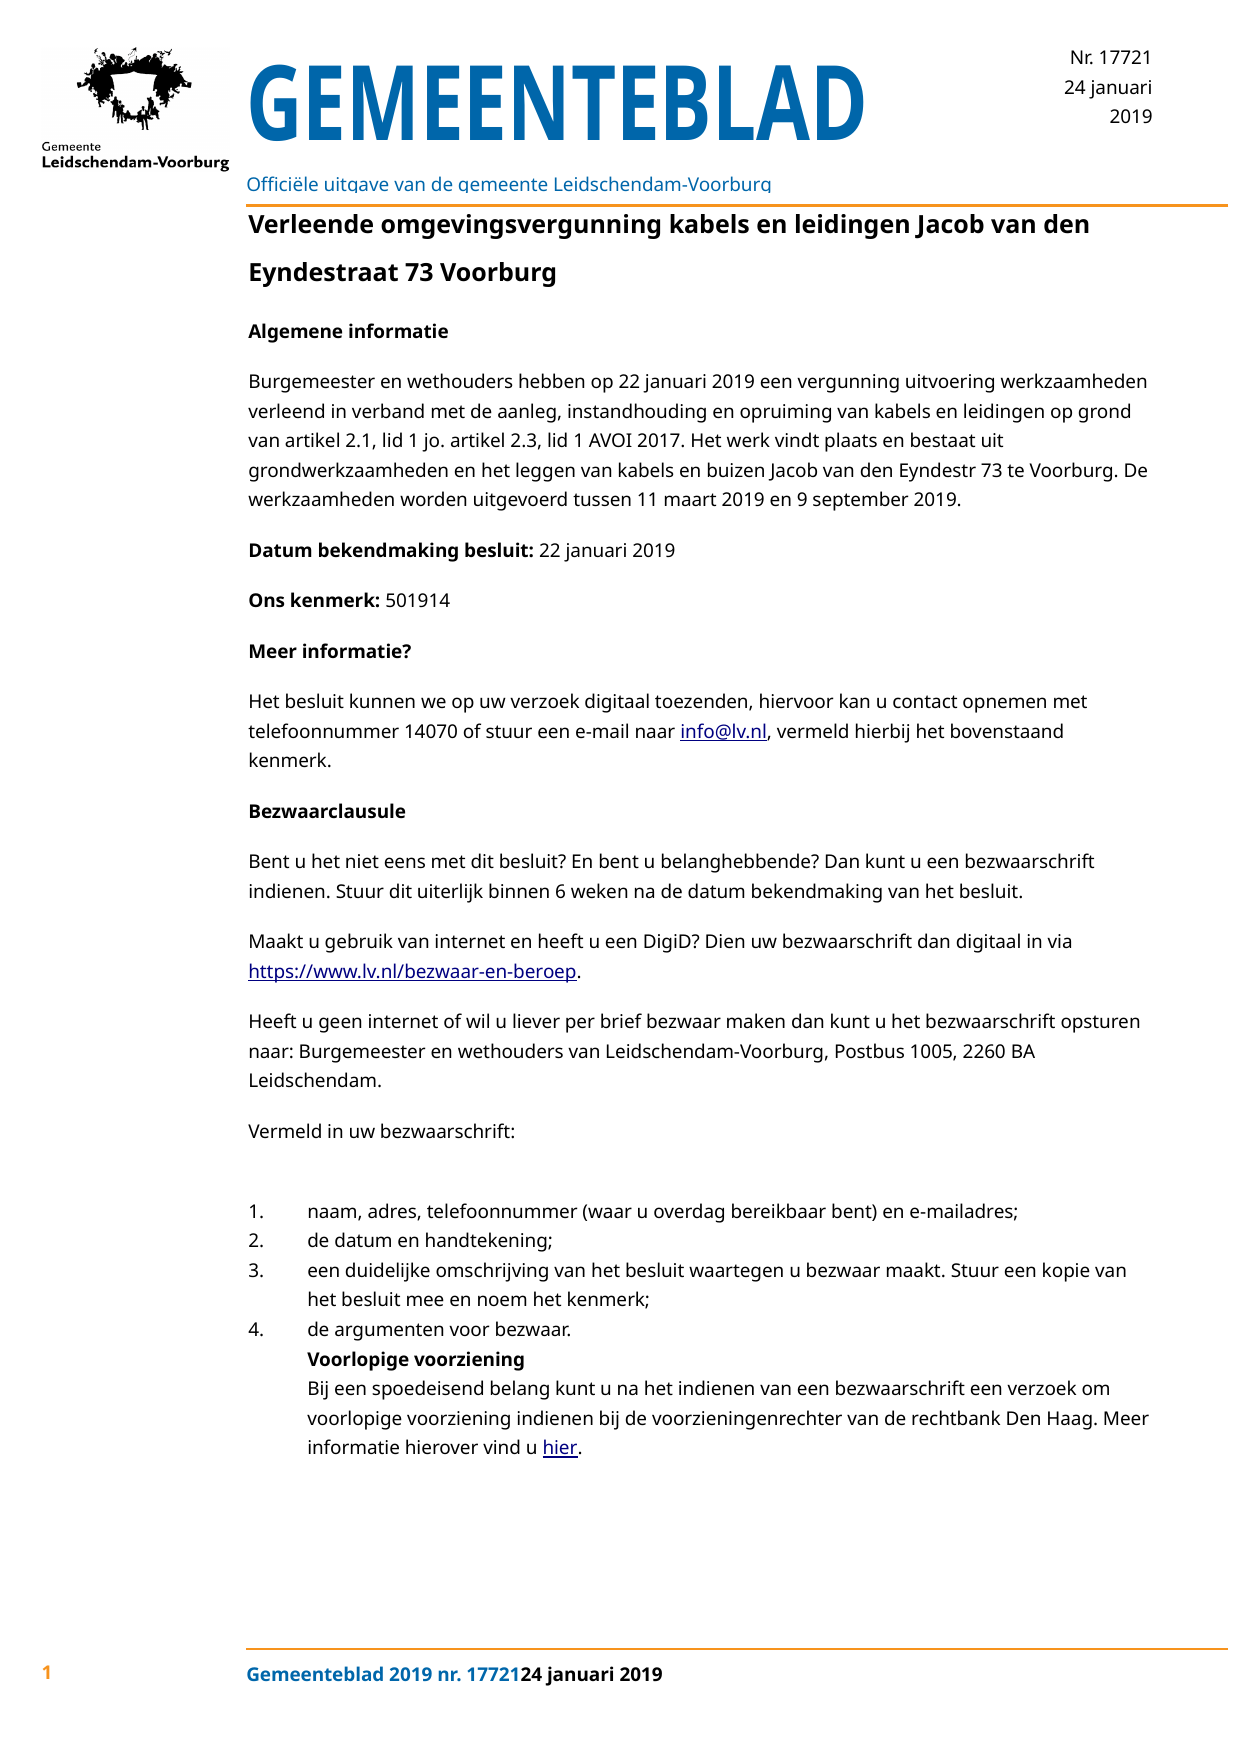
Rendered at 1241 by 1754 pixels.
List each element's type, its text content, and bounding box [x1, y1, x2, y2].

text Vermeld in uw bezwaarschrift: [248, 1118, 1152, 1144]
list Bij een spoedeisend belang kunt u na het indienen van een bezwaarschrift een verzoek om voorlopige voorziening indienen bij de voorzieningenrechter van de rechtbank Den Haag. Meer informatie hierover vind u hier. [248, 1375, 1152, 1460]
text Meer informatie? [248, 638, 1152, 664]
text Verleende omgevingsvergunning kabels en leidingen Jacob van den Eyndestraat 73 Voorburg [248, 207, 1152, 288]
text Heeft u geen internet of wil u liever per brief bezwaar maken dan kunt u het bezwaarschrift opsturen naar: Burgemeester en wethouders van Leidschendam-Voorburg, Postbus 1005, 2260 BA Leidschendam. [248, 1008, 1152, 1093]
text Bezwaarclausule [248, 798, 1152, 824]
text Het besluit kunnen we op uw verzoek digitaal toezenden, hiervoor kan u contact opnemen met telefoonnummer 14070 of stuur een e-mail naar info@lv.nl, vermeld hierbij het bovenstaand kenmerk. [248, 688, 1152, 773]
text Algemene informatie [248, 318, 1152, 344]
list de datum en handtekening; [248, 1227, 1152, 1253]
list Voorlopige voorziening [248, 1346, 1152, 1372]
list een duidelijke omschrijving van het besluit waartegen u bezwaar maakt. Stuur een kopie van het besluit mee en noem het kenmerk; [248, 1257, 1152, 1312]
text Bent u het niet eens met dit besluit? En bent u belanghebbende? Dan kunt u een bezwaarschrift indienen. Stuur dit uiterlijk binnen 6 weken na de datum bekendmaking van het besluit. [248, 848, 1152, 904]
text Maakt u gebruik van internet en heeft u een DigiD? Dien uw bezwaarschrift dan digitaal in via https://www.lv.nl/bezwaar-en-beroep. [248, 928, 1152, 984]
text Burgemeester en wethouders hebben op 22 januari 2019 een vergunning uitvoering werkzaamheden verleend in verband met de aanleg, instandhouding en opruiming van kabels en leidingen op grond van artikel 2.1, lid 1 jo. artikel 2.3, lid 1 AVOI 2017. Het werk vindt plaats en bestaat uit grondwerkzaamheden en het leggen van kabels en buizen Jacob van den Eyndestr 73 te Voorburg. De werkzaamheden worden uitgevoerd tussen 11 maart 2019 en 9 september 2019. [248, 368, 1152, 512]
text Datum bekendmaking besluit: 22 januari 2019 [248, 537, 1152, 563]
list naam, adres, telefoonnummer (waar u overdag bereikbaar bent) en e-mailadres; [248, 1198, 1152, 1224]
picture [41, 47, 231, 172]
text Ons kenmerk: 501914 [248, 587, 1152, 613]
list de argumenten voor bezwaar. [248, 1316, 1152, 1342]
